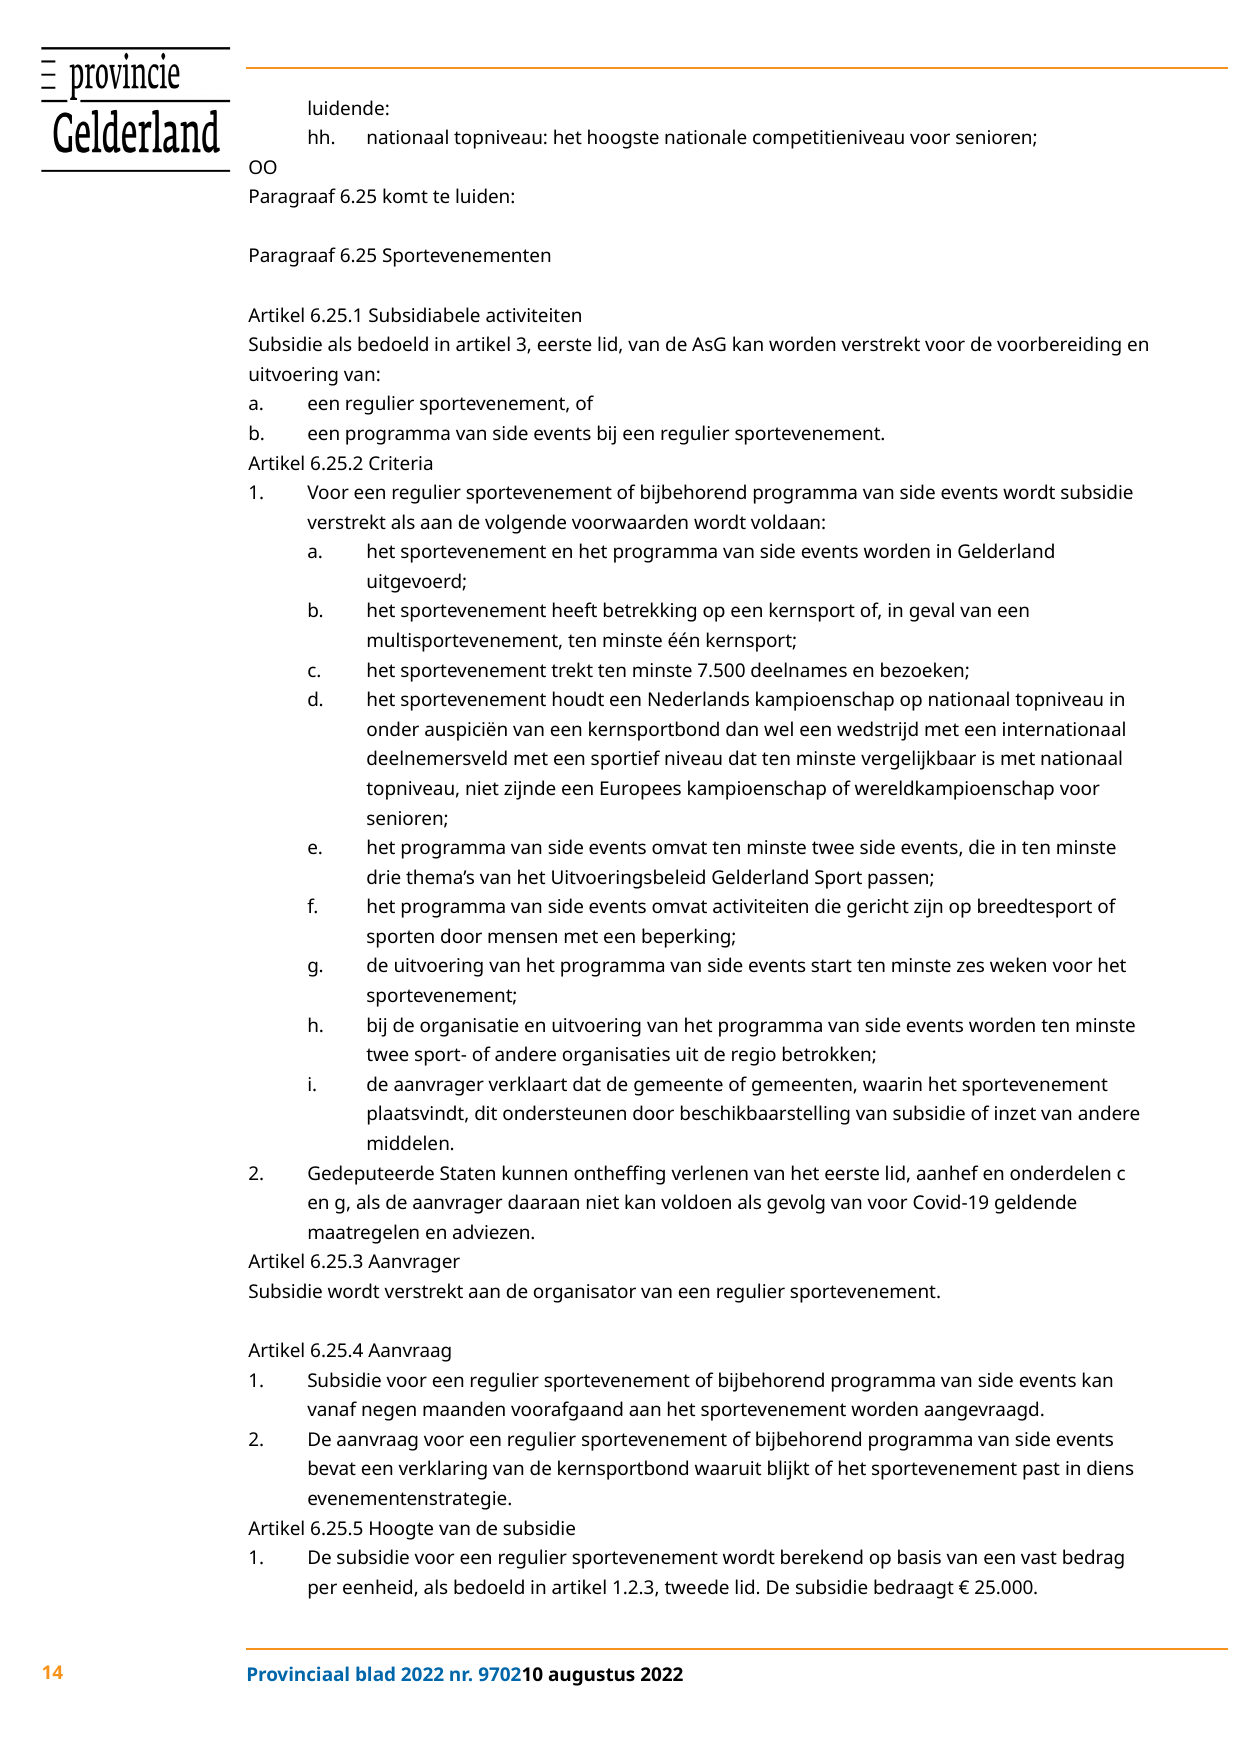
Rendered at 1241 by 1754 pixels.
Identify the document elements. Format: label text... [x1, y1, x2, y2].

text Subsidie wordt verstrekt aan de organisator van een regulier sportevenement. [248, 1278, 1152, 1304]
list nationaal topniveau: het hoogste nationale competitieniveau voor senioren; [307, 124, 1152, 150]
list Gedeputeerde Staten kunnen ontheffing verlenen van het eerste lid, aanhef en onderdelen c en g, als de aanvrager daaraan niet kan voldoen als gevolg van voor Covid-19 geldende maatregelen en adviezen. [248, 1160, 1152, 1245]
list luidende: [248, 95, 1152, 121]
text OO [248, 154, 1152, 180]
list het programma van side events omvat ten minste twee side events, die in ten minste drie thema’s van het Uitvoeringsbeleid Gelderland Sport passen; [307, 834, 1152, 890]
list het sportevenement en het programma van side events worden in Gelderland uitgevoerd; [307, 538, 1152, 594]
list Voor een regulier sportevenement of bijbehorend programma van side events wordt subsidie verstrekt als aan de volgende voorwaarden wordt voldaan: [248, 479, 1152, 535]
picture [41, 47, 231, 172]
text Artikel 6.25.2 Criteria [248, 450, 1152, 476]
text Paragraaf 6.25 Sportevenementen [248, 243, 1152, 268]
text Paragraaf 6.25 komt te luiden: [248, 183, 1152, 209]
list een regulier sportevenement, of [248, 391, 1152, 416]
text Artikel 6.25.1 Subsidiabele activiteiten [248, 302, 1152, 328]
text Artikel 6.25.4 Aanvraag [248, 1337, 1152, 1363]
list De subsidie voor een regulier sportevenement wordt berekend op basis van een vast bedrag per eenheid, als bedoeld in artikel 1.2.3, tweede lid. De subsidie bedraagt € 25.000. [248, 1544, 1152, 1600]
text Artikel 6.25.5 Hoogte van de subsidie [248, 1515, 1152, 1541]
text Subsidie als bedoeld in artikel 3, eerste lid, van de AsG kan worden verstrekt voor de voorbereiding en uitvoering van: [248, 331, 1152, 387]
list De aanvraag voor een regulier sportevenement of bijbehorend programma van side events bevat een verklaring van de kernsportbond waaruit blijkt of het sportevenement past in diens evenementenstrategie. [248, 1426, 1152, 1511]
list een programma van side events bij een regulier sportevenement. [248, 420, 1152, 446]
list de uitvoering van het programma van side events start ten minste zes weken voor het sportevenement; [307, 953, 1152, 1008]
list Subsidie voor een regulier sportevenement of bijbehorend programma van side events kan vanaf negen maanden voorafgaand aan het sportevenement worden aangevraagd. [248, 1367, 1152, 1422]
list het sportevenement houdt een Nederlands kampioenschap op nationaal topniveau in onder auspiciën van een kernsportbond dan wel een wedstrijd met een internationaal deelnemersveld met een sportief niveau dat ten minste vergelijkbaar is met nationaal topniveau, niet zijnde een Europees kampioenschap of wereldkampioenschap voor senioren; [307, 686, 1152, 831]
text Artikel 6.25.3 Aanvrager [248, 1248, 1152, 1274]
list het sportevenement trekt ten minste 7.500 deelnames en bezoeken; [307, 657, 1152, 683]
list de aanvrager verklaart dat de gemeente of gemeenten, waarin het sportevenement plaatsvindt, dit ondersteunen door beschikbaarstelling van subsidie of inzet van andere middelen. [307, 1071, 1152, 1156]
list bij de organisatie en uitvoering van het programma van side events worden ten minste twee sport- of andere organisaties uit de regio betrokken; [307, 1012, 1152, 1067]
list het programma van side events omvat activiteiten die gericht zijn op breedtesport of sporten door mensen met een beperking; [307, 893, 1152, 949]
list het sportevenement heeft betrekking op een kernsport of, in geval van een multisportevenement, ten minste één kernsport; [307, 598, 1152, 653]
